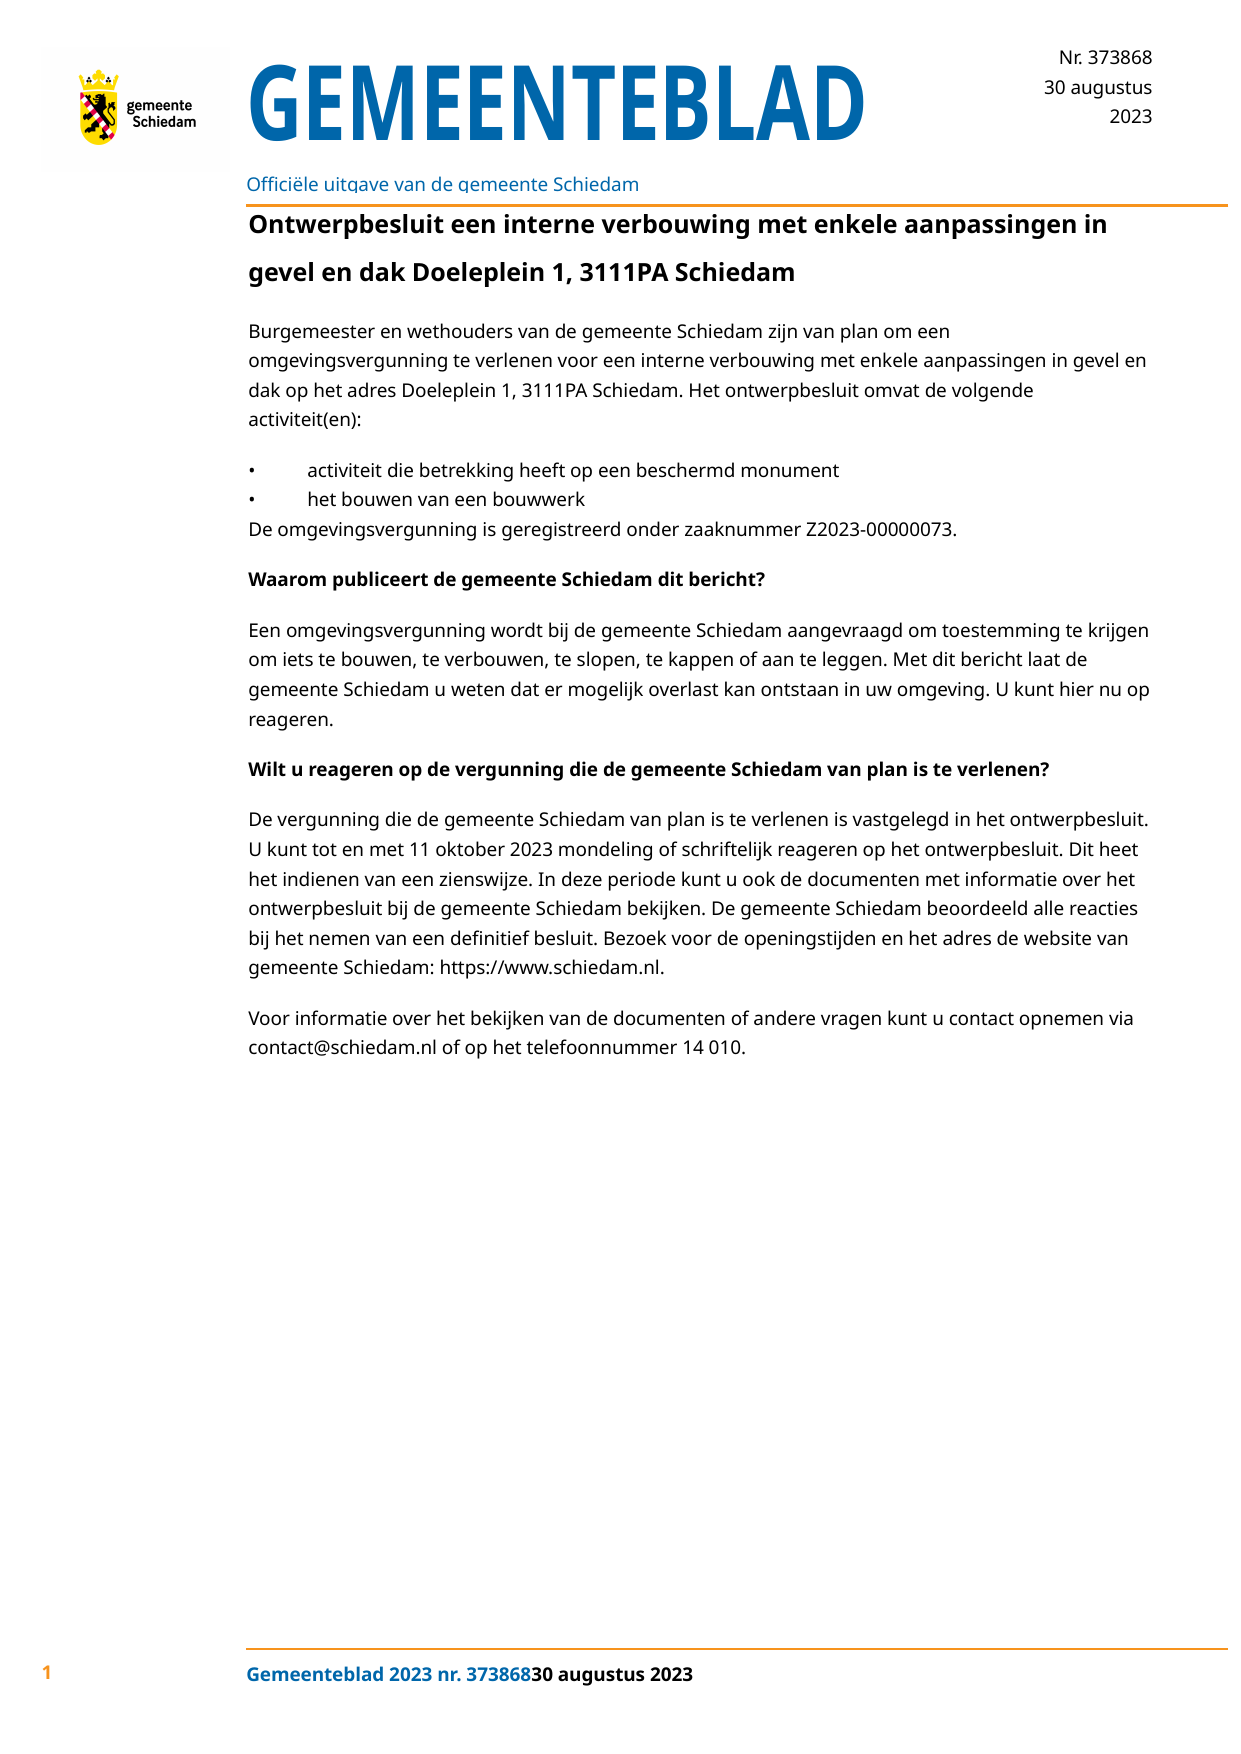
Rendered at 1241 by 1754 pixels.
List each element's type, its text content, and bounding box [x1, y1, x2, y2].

text De vergunning die de gemeente Schiedam van plan is te verlenen is vastgelegd in het ontwerpbesluit. U kunt tot en met 11 oktober 2023 mondeling of schriftelijk reageren op het ontwerpbesluit. Dit heet het indienen van een zienswijze. In deze periode kunt u ook de documenten met informatie over het ontwerpbesluit bij de gemeente Schiedam bekijken. De gemeente Schiedam beoordeeld alle reacties bij het nemen van een definitief besluit. Bezoek voor de openingstijden en het adres de website van gemeente Schiedam: https://www.schiedam.nl. [248, 807, 1152, 980]
picture [41, 47, 231, 172]
text Voor informatie over het bekijken van de documenten of andere vragen kunt u contact opnemen via contact@schiedam.nl of op het telefoonnummer 14 010. [248, 1005, 1152, 1060]
text Ontwerpbesluit een interne verbouwing met enkele aanpassingen in gevel en dak Doeleplein 1, 3111PA Schiedam [248, 207, 1152, 288]
text Wilt u reageren op de vergunning die de gemeente Schiedam van plan is te verlenen? [248, 756, 1152, 782]
list activiteit die betrekking heeft op een beschermd monument [248, 457, 1152, 483]
text Burgemeester en wethouders van de gemeente Schiedam zijn van plan om een omgevingsvergunning te verlenen voor een interne verbouwing met enkele aanpassingen in gevel en dak op het adres Doeleplein 1, 3111PA Schiedam. Het ontwerpbesluit omvat de volgende activiteit(en): [248, 318, 1152, 432]
text De omgevingsvergunning is geregistreerd onder zaaknummer Z2023-00000073. [248, 516, 1152, 542]
text Een omgevingsvergunning wordt bij de gemeente Schiedam aangevraagd om toestemming te krijgen om iets te bouwen, te verbouwen, te slopen, te kappen of aan te leggen. Met dit bericht laat de gemeente Schiedam u weten dat er mogelijk overlast kan ontstaan in uw omgeving. U kunt hier nu op reageren. [248, 617, 1152, 732]
text Waarom publiceert de gemeente Schiedam dit bericht? [248, 567, 1152, 592]
list het bouwen van een bouwwerk [248, 487, 1152, 512]
